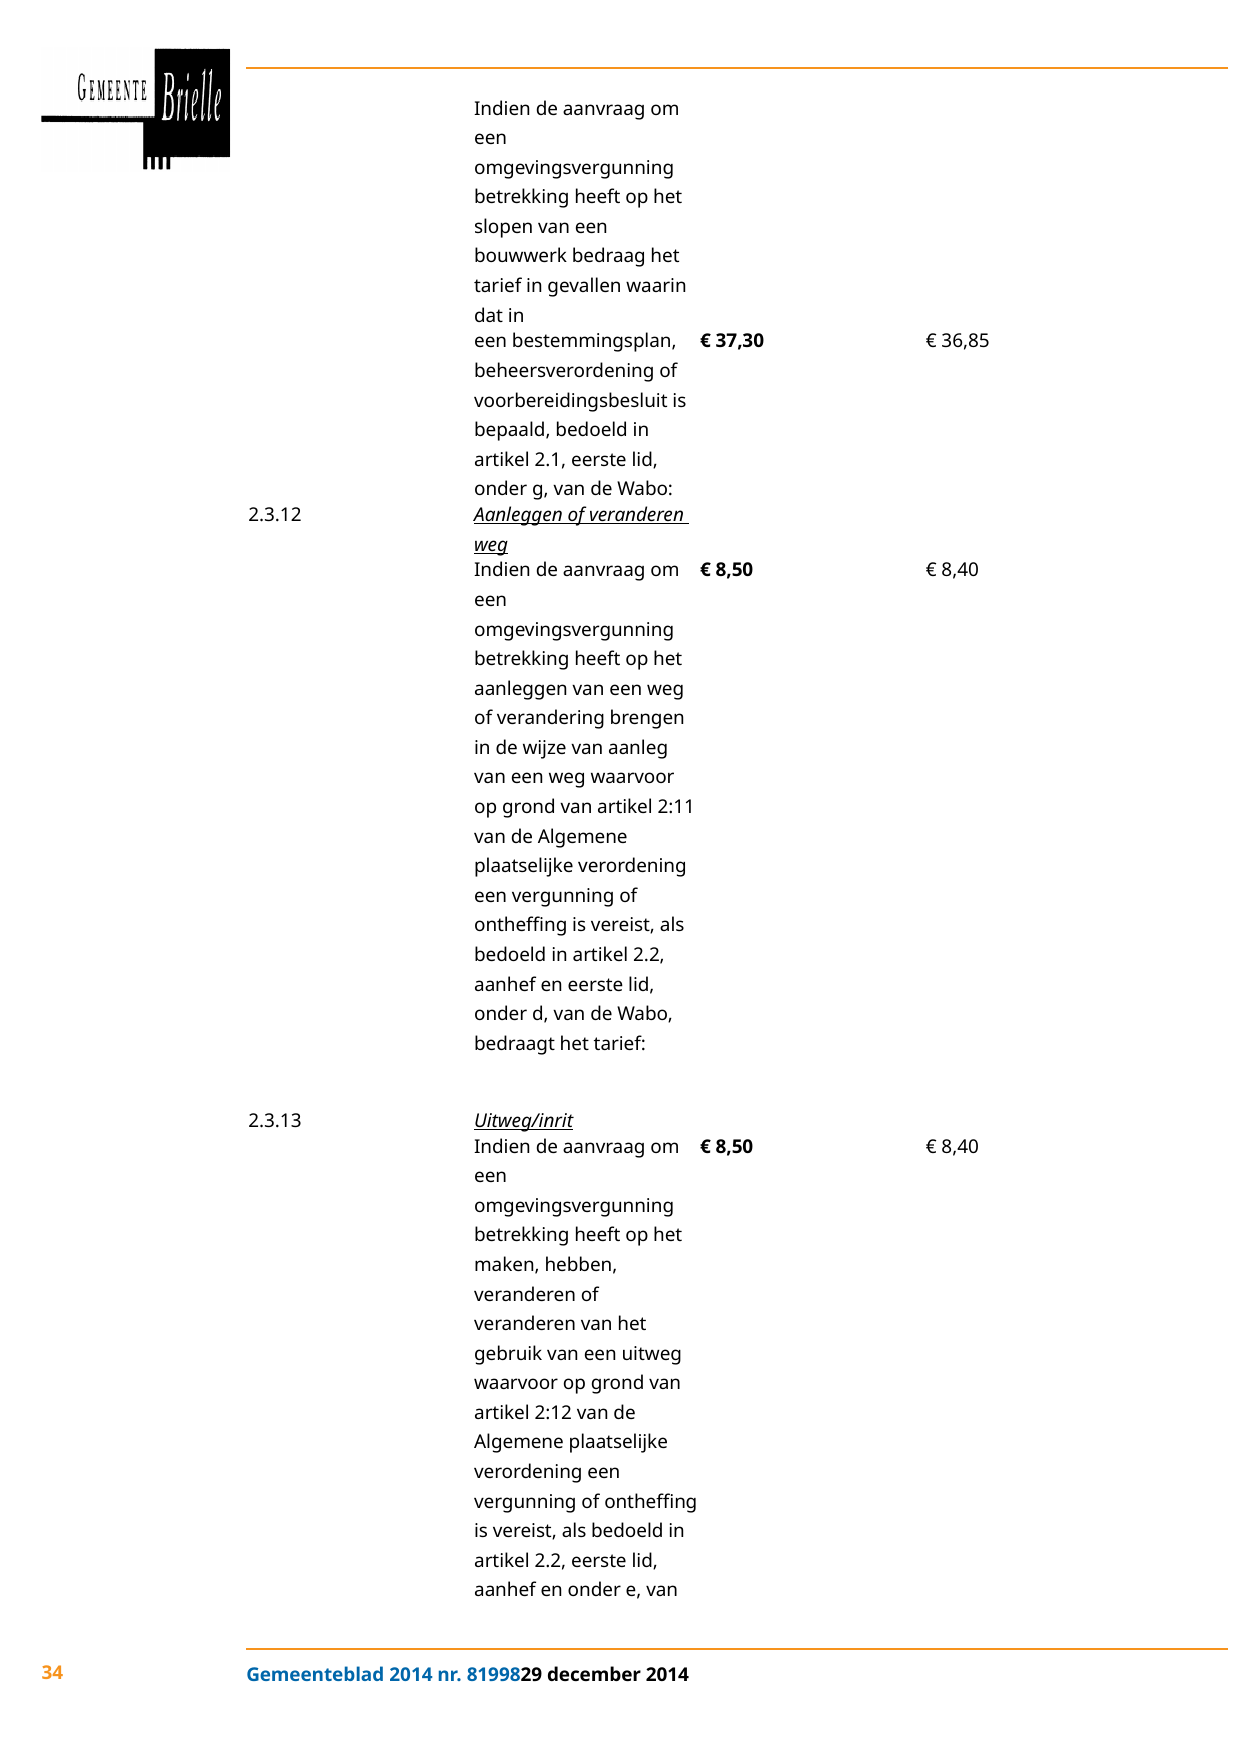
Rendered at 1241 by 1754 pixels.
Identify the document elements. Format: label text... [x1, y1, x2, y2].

table_cell Indien de aanvraag om een omgevingsvergunning betrekking heeft op het maken, hebben, veranderen of veranderen van het gebruik van een uitweg waarvoor op grond van artikel 2:12 van de Algemene plaatselijke verordening een vergunning of ontheffing is vereist, als bedoeld in artikel 2.2, eerste lid, aanhef en onder e, van [474, 1133, 700, 1602]
table_header Uitweg/inrit [474, 1107, 700, 1133]
table_cell € 37,30 [700, 328, 926, 501]
table_header [700, 1107, 926, 1133]
table_cell [700, 501, 926, 557]
table_cell Aanleggen of veranderen weg [474, 501, 700, 557]
table_cell een bestemmingsplan, beheersverordening of voorbereidingsbesluit is bepaald, bedoeld in artikel 2.1, eerste lid, onder g, van de Wabo: [474, 328, 700, 501]
table_cell € 8,40 [926, 557, 1152, 1056]
table_cell [248, 557, 474, 1056]
table_cell € 8,50 [700, 557, 926, 1056]
table_cell 2.3.12 [248, 501, 474, 557]
table_cell [248, 328, 474, 501]
table_header 2.3.13 [248, 1107, 474, 1133]
table_cell € 36,85 [926, 328, 1152, 501]
table_cell Indien de aanvraag om een omgevingsvergunning betrekking heeft op het slopen van een bouwwerk bedraag het tarief in gevallen waarin dat in [474, 95, 700, 328]
table_cell [926, 501, 1152, 557]
table_cell [248, 1133, 474, 1602]
table_cell [700, 95, 926, 328]
table_cell € 8,40 [926, 1133, 1152, 1602]
table_cell Indien de aanvraag om een omgevingsvergunning betrekking heeft op het aanleggen van een weg of verandering brengen in de wijze van aanleg van een weg waarvoor op grond van artikel 2:11 van de Algemene plaatselijke verordening een vergunning of ontheffing is vereist, als bedoeld in artikel 2.2, aanhef en eerste lid, onder d, van de Wabo, bedraagt het tarief: [474, 557, 700, 1056]
table_cell € 8,50 [700, 1133, 926, 1602]
table_cell [926, 95, 1152, 328]
picture [41, 47, 231, 172]
table_cell [248, 95, 474, 328]
table_header [926, 1107, 1152, 1133]
